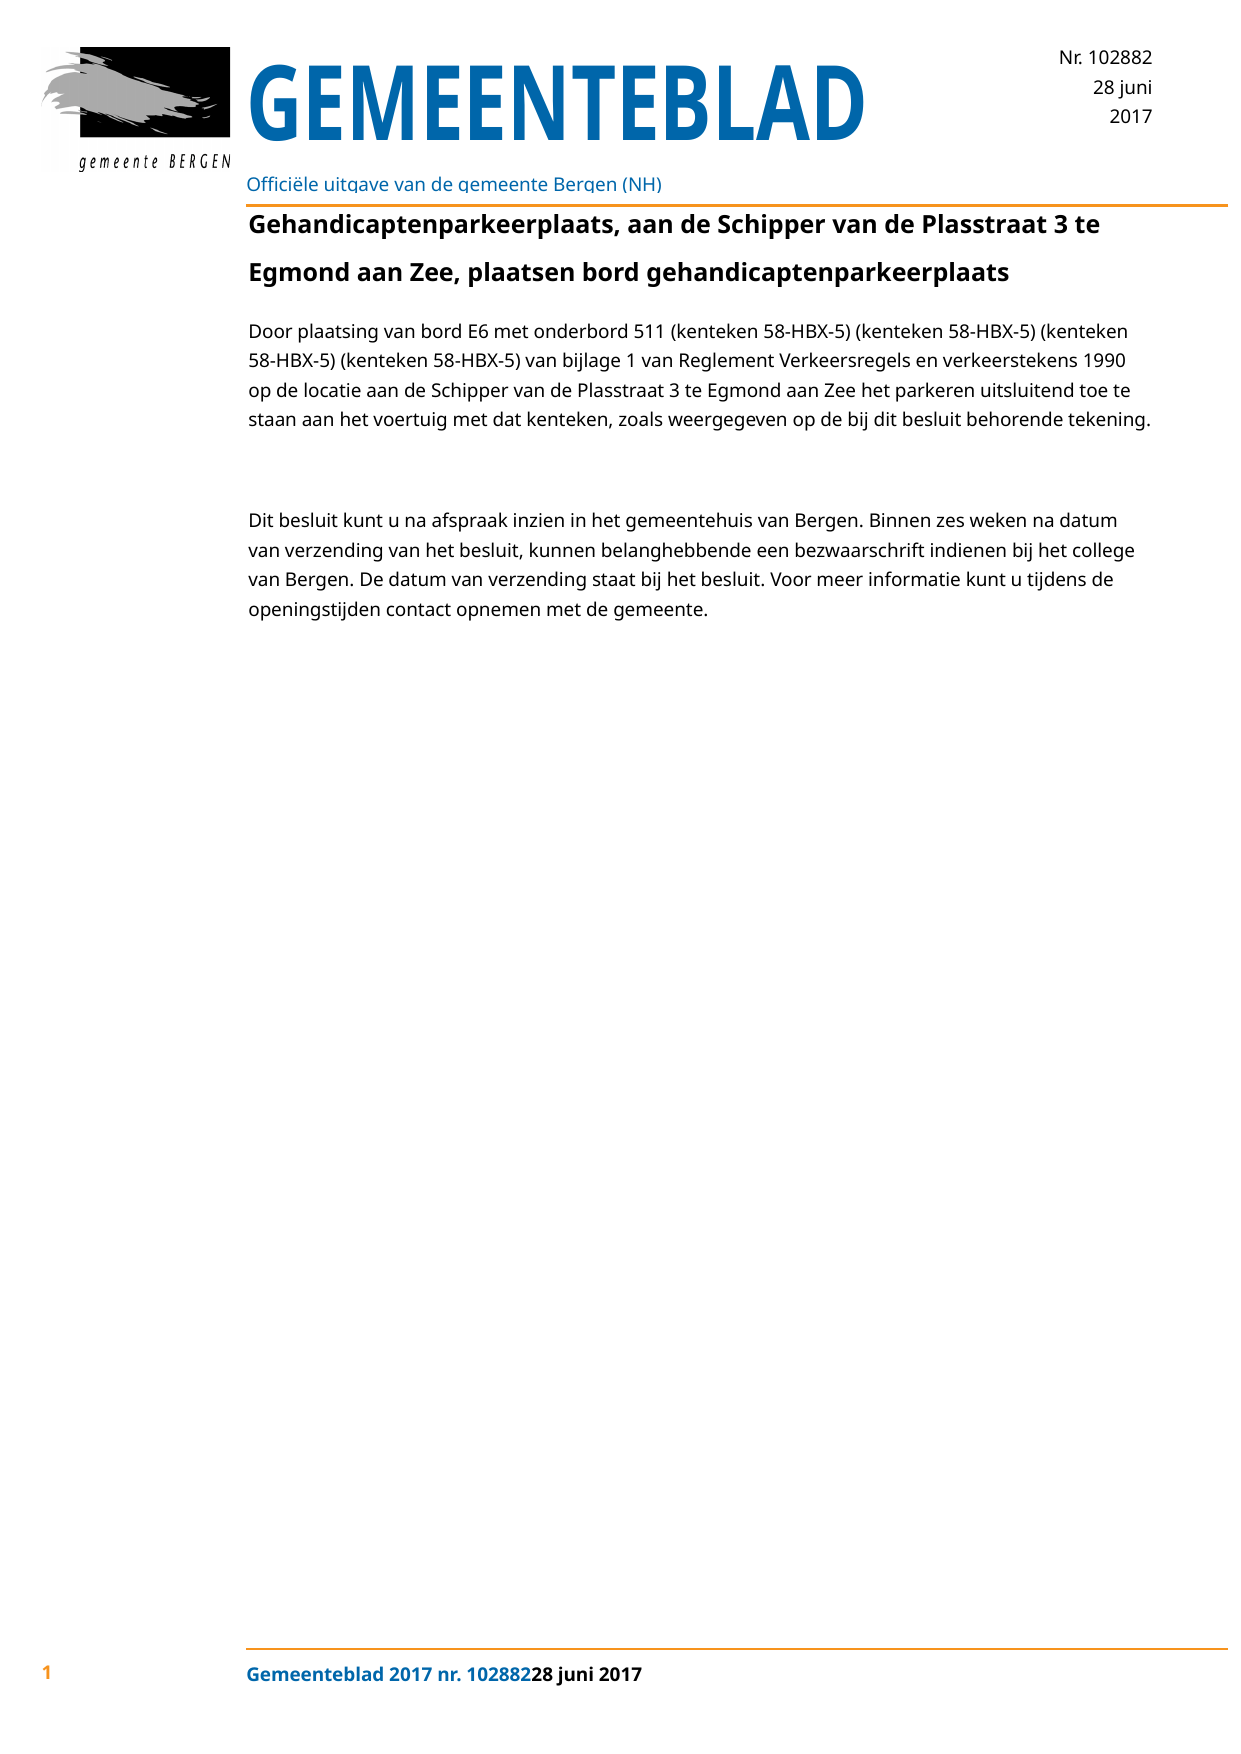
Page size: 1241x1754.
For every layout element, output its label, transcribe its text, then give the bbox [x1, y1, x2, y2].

picture [41, 47, 231, 172]
text Gehandicaptenparkeerplaats, aan de Schipper van de Plasstraat 3 te Egmond aan Zee, plaatsen bord gehandicaptenparkeerplaats [248, 207, 1152, 288]
text Door plaatsing van bord E6 met onderbord 511 (kenteken 58-HBX-5) (kenteken 58-HBX-5) (kenteken 58-HBX-5) (kenteken 58-HBX-5) van bijlage 1 van Reglement Verkeersregels en verkeerstekens 1990 op de locatie aan de Schipper van de Plasstraat 3 te Egmond aan Zee het parkeren uitsluitend toe te staan aan het voertuig met dat kenteken, zoals weergegeven op de bij dit besluit behorende tekening. [248, 318, 1152, 432]
text Dit besluit kunt u na afspraak inzien in het gemeentehuis van Bergen. Binnen zes weken na datum van verzending van het besluit, kunnen belanghebbende een bezwaarschrift indienen bij het college van Bergen. De datum van verzending staat bij het besluit. Voor meer informatie kunt u tijdens de openingstijden contact opnemen met de gemeente. [248, 507, 1152, 622]
